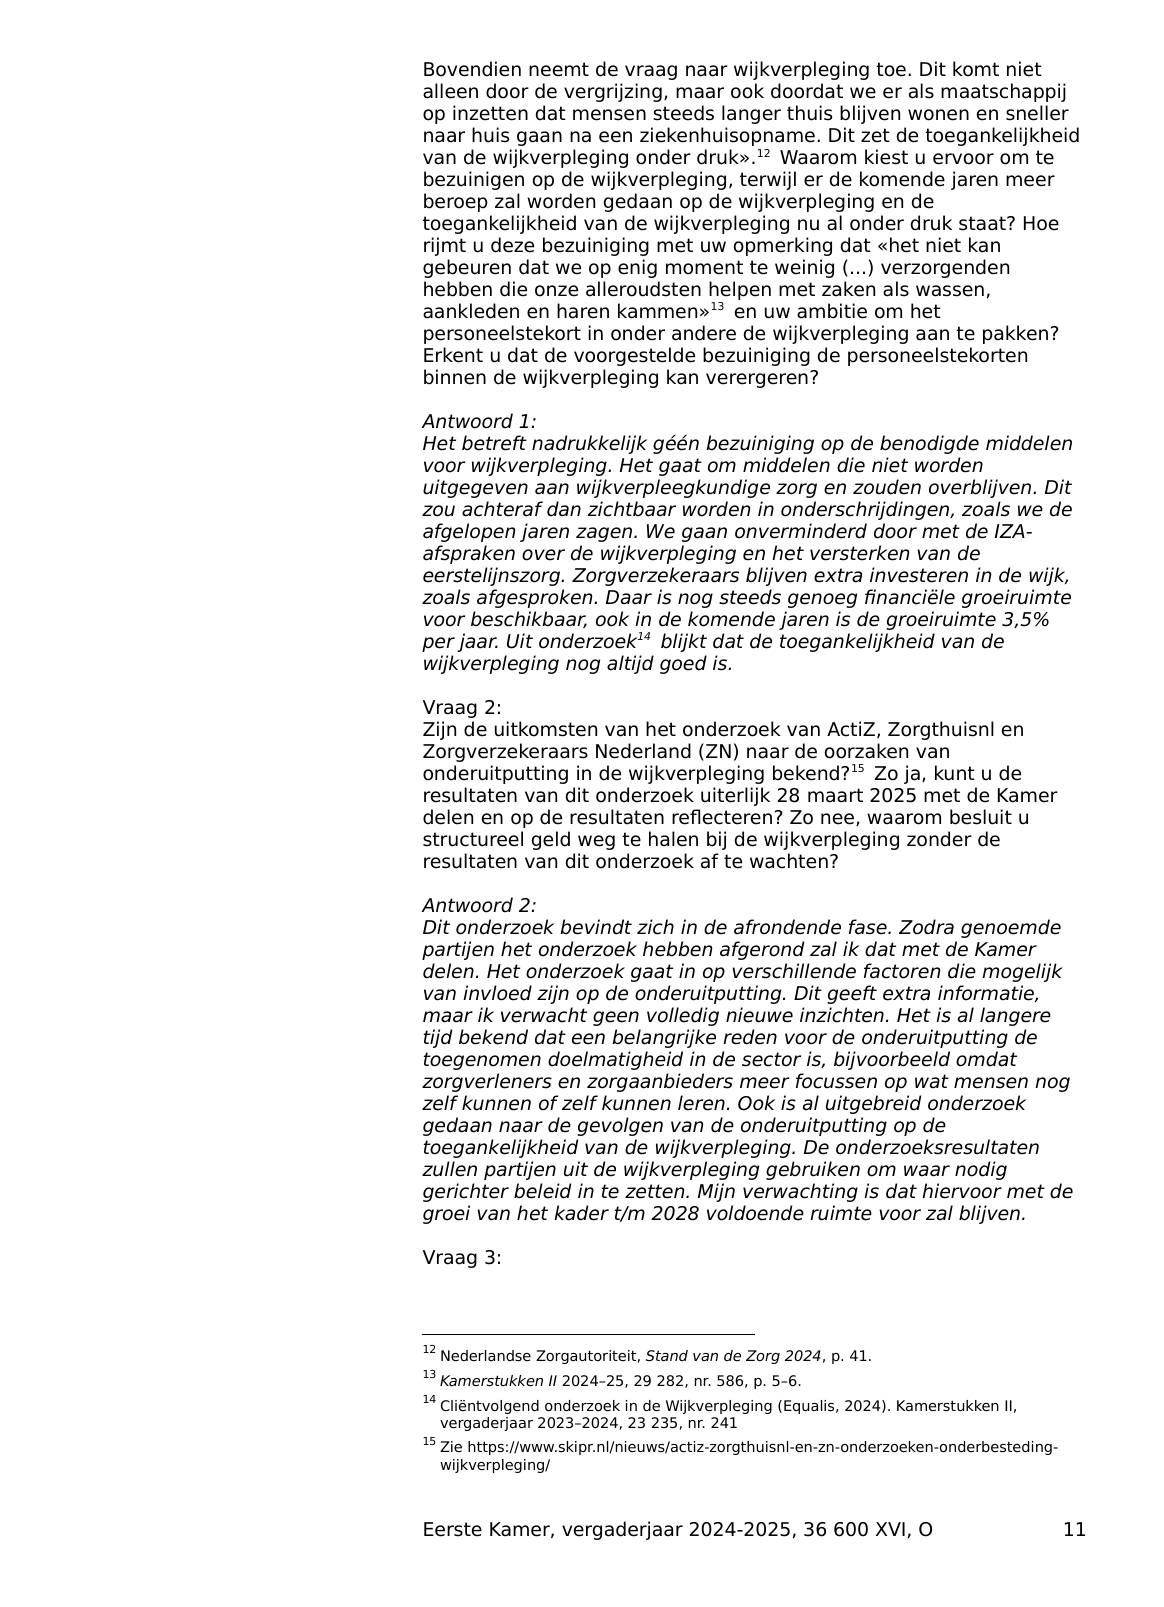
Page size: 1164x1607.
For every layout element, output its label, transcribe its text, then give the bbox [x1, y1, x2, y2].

text Het betreft nadrukkelijk géén bezuiniging op de benodigde middelen voor wijkverpleging. Het gaat om middelen die niet worden uitgegeven aan wijkverpleegkundige zorg en zouden overblijven. Dit zou achteraf dan zichtbaar worden in onderschrijdingen, zoals we de afgelopen jaren zagen. We gaan onverminderd door met de IZA-afspraken over de wijkverpleging en het versterken van de eerstelijnszorg. Zorgverzekeraars blijven extra investeren in de wijk, zoals afgesproken. Daar is nog steeds genoeg financiële groeiruimte voor beschikbaar, ook in de komende jaren is de groeiruimte 3,5% per jaar. Uit onderzoek blijkt dat de toegankelijkheid van de wijkverpleging nog altijd goed is. [422, 433, 1087, 675]
text Kamerstukken II 2024–25, 29 282, nr. 586, p. 5–6. [422, 1368, 1087, 1391]
text Zijn de uitkomsten van het onderzoek van ActiZ, Zorgthuisnl en Zorgverzekeraars Nederland (ZN) naar de oorzaken van onderuitputting in de wijkverpleging bekend? Zo ja, kunt u de resultaten van dit onderzoek uiterlijk 28 maart 2025 met de Kamer delen en op de resultaten reflecteren? Zo nee, waarom besluit u structureel geld weg te halen bij de wijkverpleging zonder de resultaten van dit onderzoek af te wachten? [422, 719, 1087, 873]
text Antwoord 2: [422, 895, 1087, 917]
text Dit onderzoek bevindt zich in de afrondende fase. Zodra genoemde partijen het onderzoek hebben afgerond zal ik dat met de Kamer delen. Het onderzoek gaat in op verschillende factoren die mogelijk van invloed zijn op de onderuitputting. Dit geeft extra informatie, maar ik verwacht geen volledig nieuwe inzichten. Het is al langere tijd bekend dat een belangrijke reden voor de onderuitputting de toegenomen doelmatigheid in de sector is, bijvoorbeeld omdat zorgverleners en zorgaanbieders meer focussen op wat mensen nog zelf kunnen of zelf kunnen leren. Ook is al uitgebreid onderzoek gedaan naar de gevolgen van de onderuitputting op de toegankelijkheid van de wijkverpleging. De onderzoeksresultaten zullen partijen uit de wijkverpleging gebruiken om waar nodig gerichter beleid in te zetten. Mijn verwachting is dat hiervoor met de groei van het kader t/m 2028 voldoende ruimte voor zal blijven. [422, 917, 1087, 1224]
text Vraag 2: [422, 697, 1087, 719]
text Antwoord 1: [422, 411, 1087, 433]
text Zie https://www.skipr.nl/nieuws/actiz-zorgthuisnl-en-zn-onderzoeken-onderbesteding-wijkverpleging/ [422, 1435, 1087, 1474]
text Nederlandse Zorgautoriteit, Stand van de Zorg 2024, p. 41. [422, 1343, 1087, 1366]
text Bovendien neemt de vraag naar wijkverpleging toe. Dit komt niet alleen door de vergrijzing, maar ook doordat we er als maatschappij op inzetten dat mensen steeds langer thuis blijven wonen en sneller naar huis gaan na een ziekenhuisopname. Dit zet de toegankelijkheid van de wijkverpleging onder druk». Waarom kiest u ervoor om te bezuinigen op de wijkverpleging, terwijl er de komende jaren meer beroep zal worden gedaan op de wijkverpleging en de toegankelijkheid van de wijkverpleging nu al onder druk staat? Hoe rijmt u deze bezuiniging met uw opmerking dat «het niet kan gebeuren dat we op enig moment te weinig (...) verzorgenden hebben die onze alleroudsten helpen met zaken als wassen, aankleden en haren kammen» en uw ambitie om het personeelstekort in onder andere de wijkverpleging aan te pakken? Erkent u dat de voorgestelde bezuiniging de personeelstekorten binnen de wijkverpleging kan verergeren? [422, 59, 1087, 389]
text Vraag 3: [422, 1247, 1087, 1269]
text Cliëntvolgend onderzoek in de Wijkverpleging (Equalis, 2024). Kamerstukken II, vergaderjaar 2023–2024, 23 235, nr. 241 [422, 1393, 1087, 1432]
